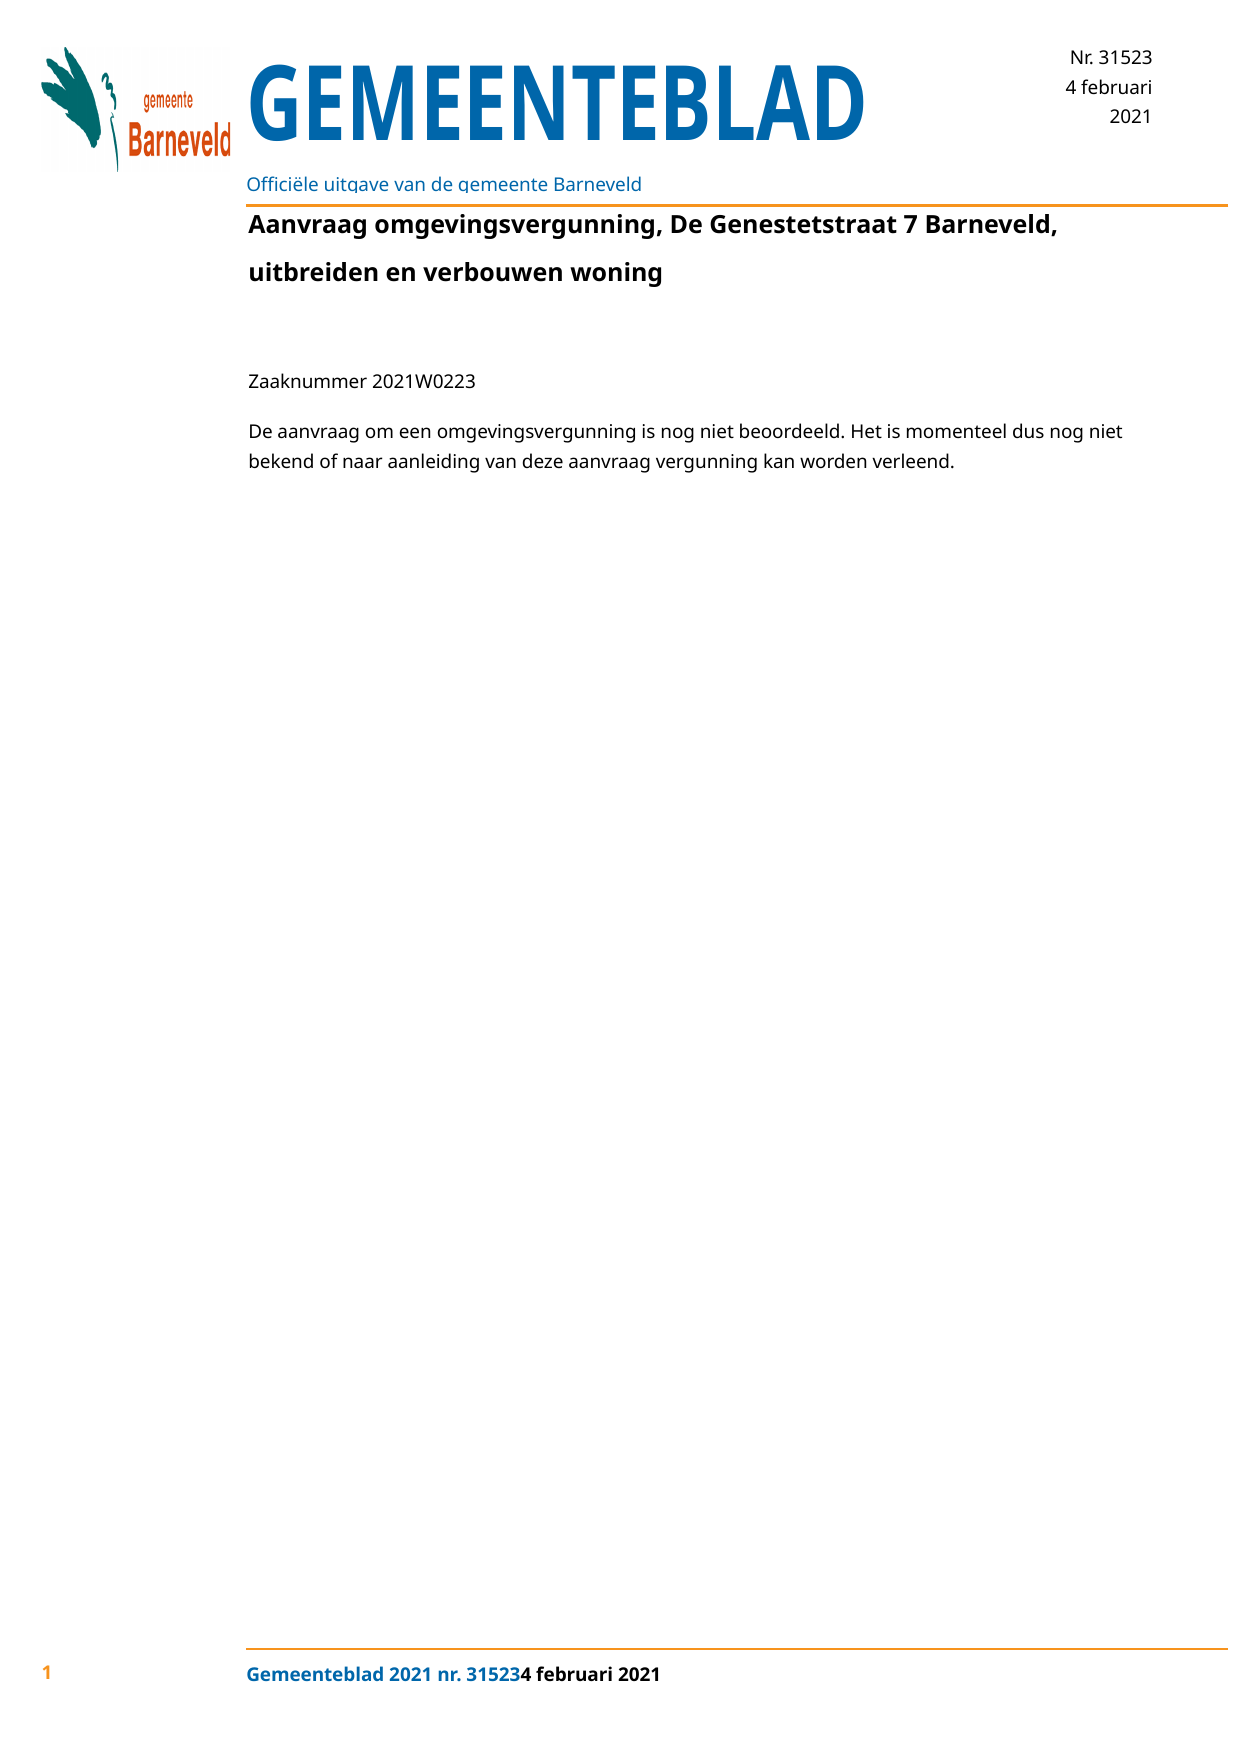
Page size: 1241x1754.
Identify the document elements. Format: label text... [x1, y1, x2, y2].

picture [41, 47, 231, 172]
text Aanvraag omgevingsvergunning, De Genestetstraat 7 Barneveld, uitbreiden en verbouwen woning [248, 207, 1152, 288]
text De aanvraag om een omgevingsvergunning is nog niet beoordeeld. Het is momenteel dus nog niet bekend of naar aanleiding van deze aanvraag vergunning kan worden verleend. [248, 419, 1152, 474]
text Zaaknummer 2021W0223 [248, 368, 1152, 394]
